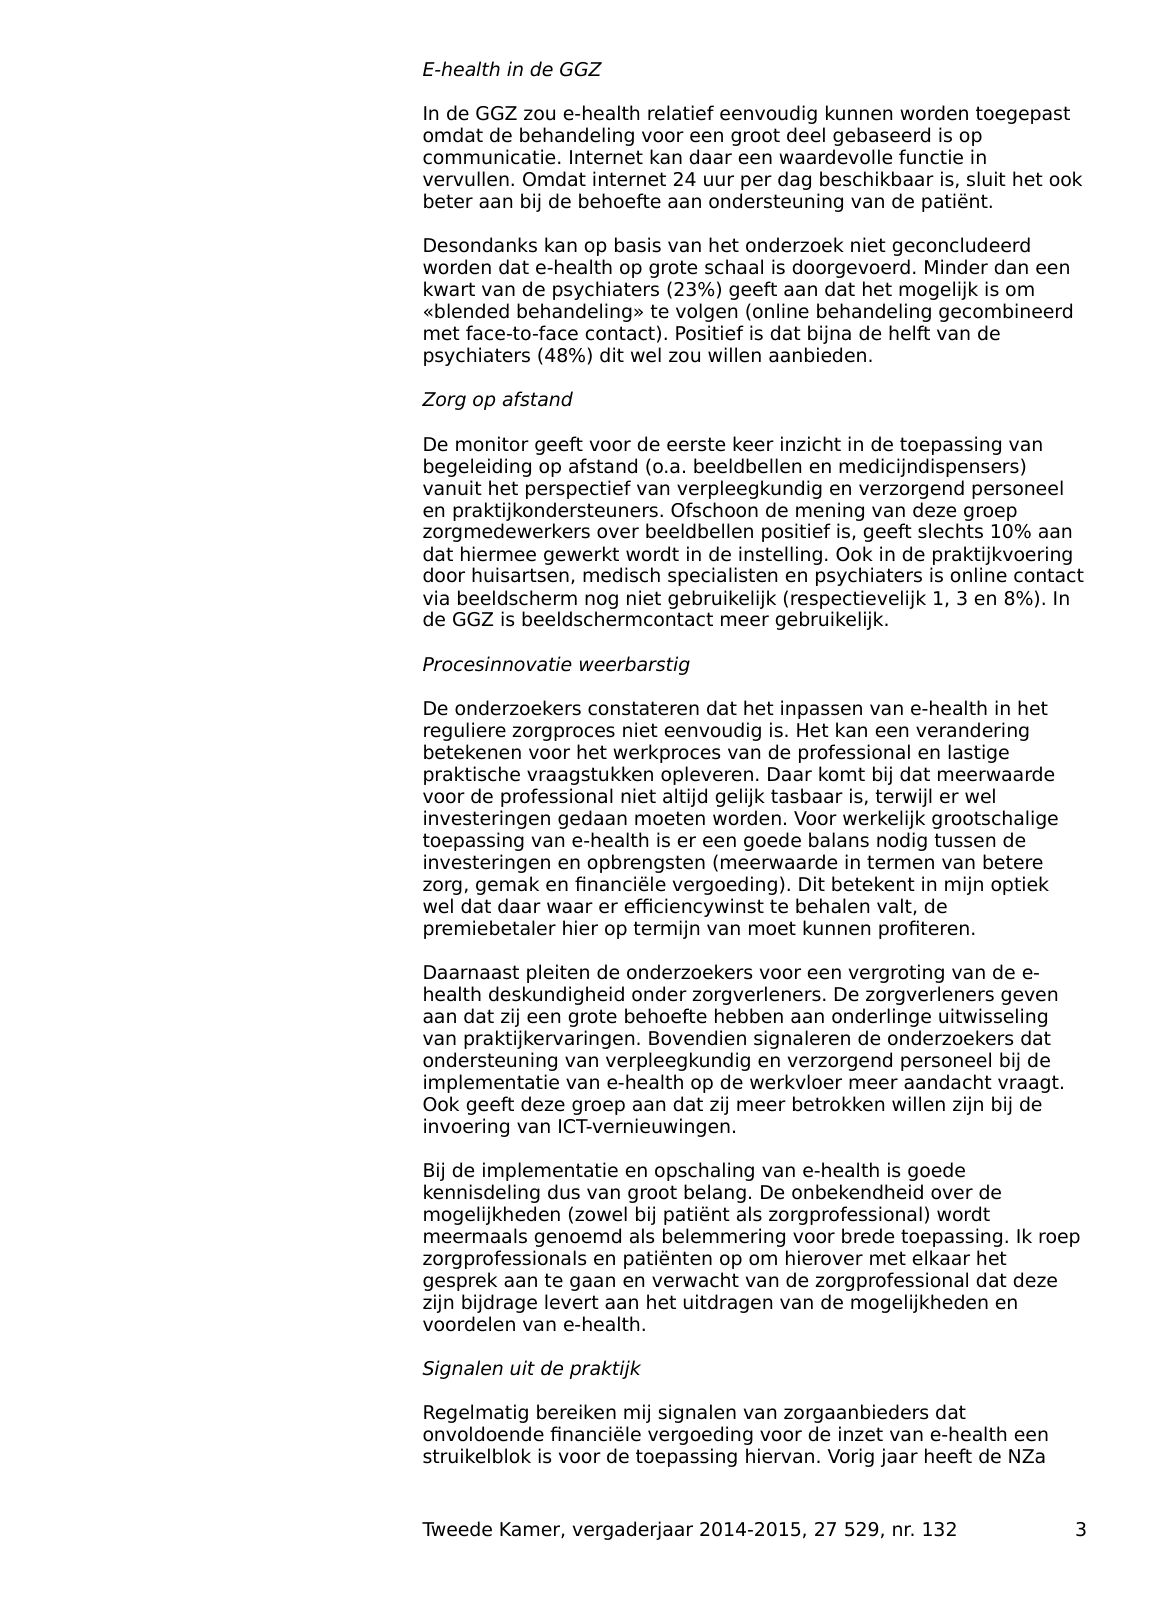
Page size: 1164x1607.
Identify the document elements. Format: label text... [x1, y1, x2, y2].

text Desondanks kan op basis van het onderzoek niet geconcludeerd worden dat e-health op grote schaal is doorgevoerd. Minder dan een kwart van de psychiaters (23%) geeft aan dat het mogelijk is om «blended behandeling» te volgen (online behandeling gecombineerd met face-to-face contact). Positief is dat bijna de helft van de psychiaters (48%) dit wel zou willen aanbieden. [422, 235, 1087, 367]
subtitle Procesinnovatie weerbarstig [422, 653, 1087, 676]
text Regelmatig bereiken mij signalen van zorgaanbieders dat onvoldoende financiële vergoeding voor de inzet van e-health een struikelblok is voor de toepassing hiervan. Vorig jaar heeft de NZa [422, 1402, 1087, 1468]
subtitle Signalen uit de praktijk [422, 1358, 1087, 1380]
subtitle Zorg op afstand [422, 389, 1087, 411]
text In de GGZ zou e-health relatief eenvoudig kunnen worden toegepast omdat de behandeling voor een groot deel gebaseerd is op communicatie. Internet kan daar een waardevolle functie in vervullen. Omdat internet 24 uur per dag beschikbaar is, sluit het ook beter aan bij de behoefte aan ondersteuning van de patiënt. [422, 103, 1087, 213]
text Bij de implementatie en opschaling van e-health is goede kennisdeling dus van groot belang. De onbekendheid over de mogelijkheden (zowel bij patiënt als zorgprofessional) wordt meermaals genoemd als belemmering voor brede toepassing. Ik roep zorgprofessionals en patiënten op om hierover met elkaar het gesprek aan te gaan en verwacht van de zorgprofessional dat deze zijn bijdrage levert aan het uitdragen van de mogelijkheden en voordelen van e-health. [422, 1160, 1087, 1336]
text Daarnaast pleiten de onderzoekers voor een vergroting van de e-health deskundigheid onder zorgverleners. De zorgverleners geven aan dat zij een grote behoefte hebben aan onderlinge uitwisseling van praktijkervaringen. Bovendien signaleren de onderzoekers dat ondersteuning van verpleegkundig en verzorgend personeel bij de implementatie van e-health op de werkvloer meer aandacht vraagt. Ook geeft deze groep aan dat zij meer betrokken willen zijn bij de invoering van ICT-vernieuwingen. [422, 962, 1087, 1137]
text De monitor geeft voor de eerste keer inzicht in de toepassing van begeleiding op afstand (o.a. beeldbellen en medicijndispensers) vanuit het perspectief van verpleegkundig en verzorgend personeel en praktijkondersteuners. Ofschoon de mening van deze groep zorgmedewerkers over beeldbellen positief is, geeft slechts 10% aan dat hiermee gewerkt wordt in de instelling. Ook in de praktijkvoering door huisartsen, medisch specialisten en psychiaters is online contact via beeldscherm nog niet gebruikelijk (respectievelijk 1, 3 en 8%). In de GGZ is beeldschermcontact meer gebruikelijk. [422, 433, 1087, 631]
subtitle E-health in de GGZ [422, 59, 1087, 81]
text De onderzoekers constateren dat het inpassen van e-health in het reguliere zorgproces niet eenvoudig is. Het kan een verandering betekenen voor het werkproces van de professional en lastige praktische vraagstukken opleveren. Daar komt bij dat meerwaarde voor de professional niet altijd gelijk tasbaar is, terwijl er wel investeringen gedaan moeten worden. Voor werkelijk grootschalige toepassing van e-health is er een goede balans nodig tussen de investeringen en opbrengsten (meerwaarde in termen van betere zorg, gemak en financiële vergoeding). Dit betekent in mijn optiek wel dat daar waar er efficiencywinst te behalen valt, de premiebetaler hier op termijn van moet kunnen profiteren. [422, 698, 1087, 939]
